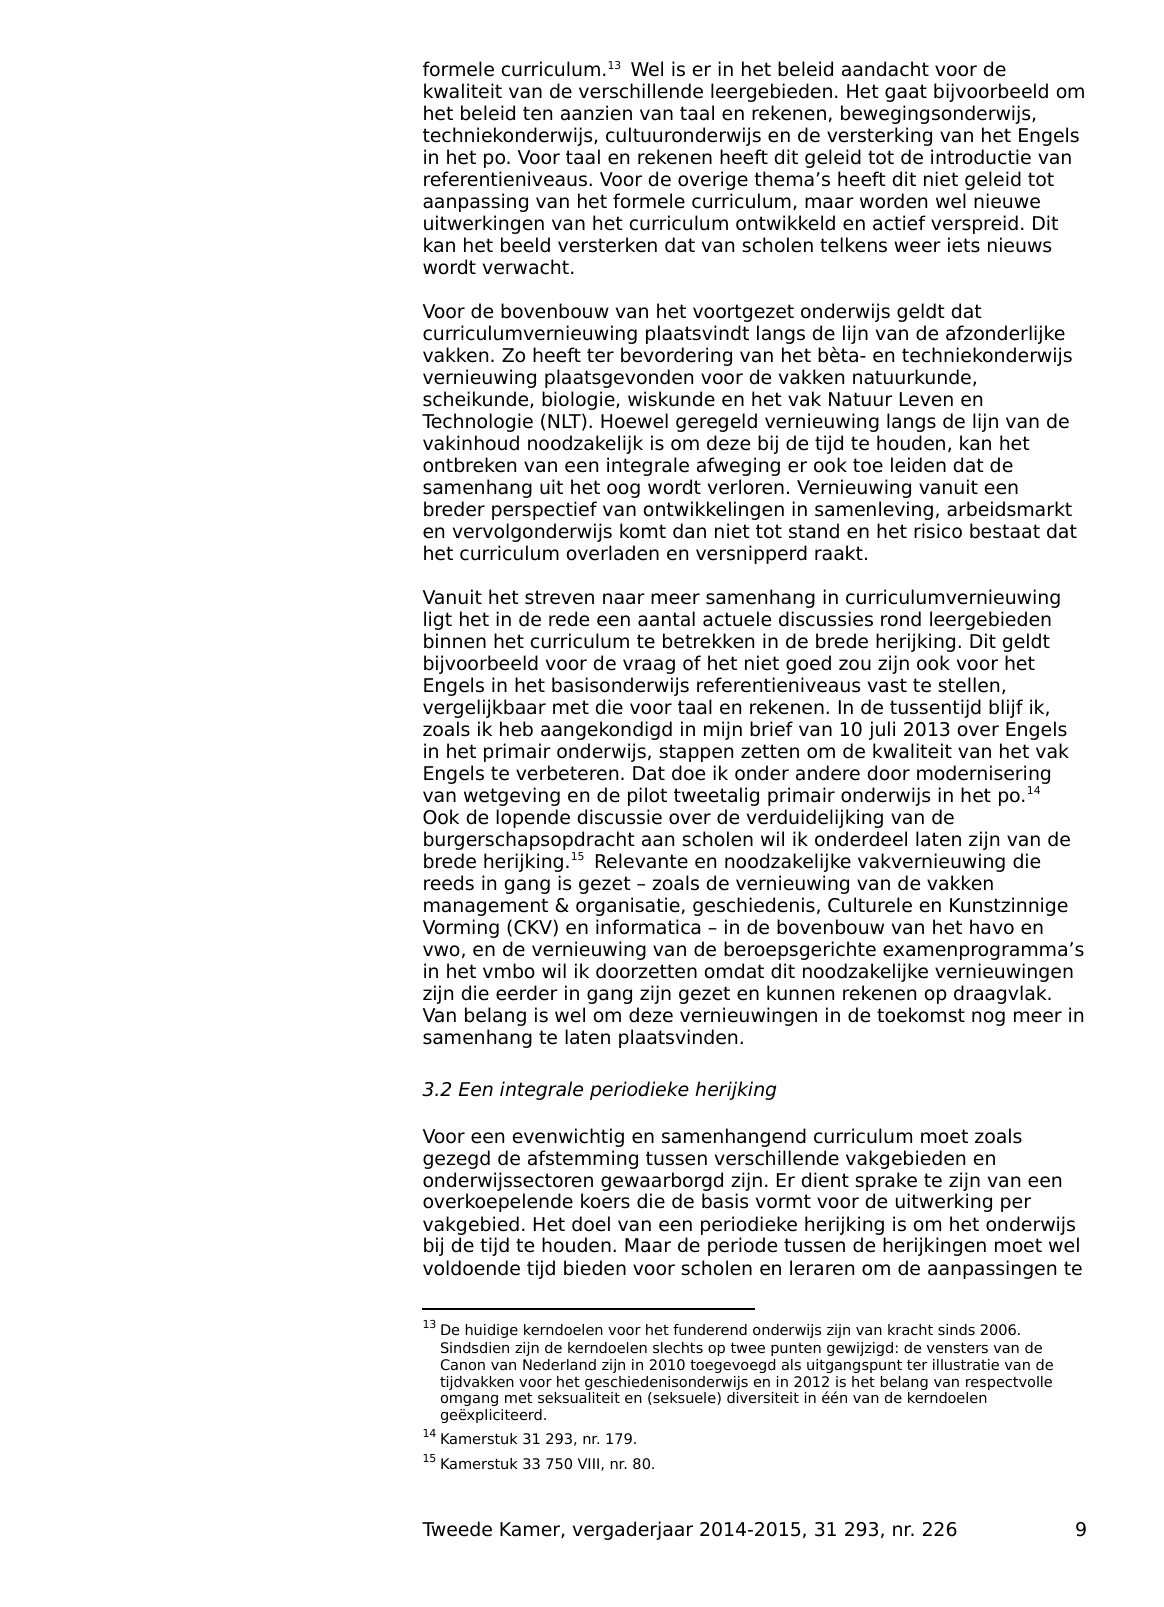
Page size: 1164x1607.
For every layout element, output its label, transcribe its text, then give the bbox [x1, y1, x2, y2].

text Vanuit het streven naar meer samenhang in curriculumvernieuwing ligt het in de rede een aantal actuele discussies rond leergebieden binnen het curriculum te betrekken in de brede herijking. Dit geldt bijvoorbeeld voor de vraag of het niet goed zou zijn ook voor het Engels in het basisonderwijs referentieniveaus vast te stellen, vergelijkbaar met die voor taal en rekenen. In de tussentijd blijf ik, zoals ik heb aangekondigd in mijn brief van 10 juli 2013 over Engels in het primair onderwijs, stappen zetten om de kwaliteit van het vak Engels te verbeteren. Dat doe ik onder andere door modernisering van wetgeving en de pilot tweetalig primair onderwijs in het po. Ook de lopende discussie over de verduidelijking van de burgerschapsopdracht aan scholen wil ik onderdeel laten zijn van de brede herijking. Relevante en noodzakelijke vakvernieuwing die reeds in gang is gezet – zoals de vernieuwing van de vakken management & organisatie, geschiedenis, Culturele en Kunstzinnige Vorming (CKV) en informatica – in de bovenbouw van het havo en vwo, en de vernieuwing van de beroepsgerichte examenprogramma’s in het vmbo wil ik doorzetten omdat dit noodzakelijke vernieuwingen zijn die eerder in gang zijn gezet en kunnen rekenen op draagvlak. Van belang is wel om deze vernieuwingen in de toekomst nog meer in samenhang te laten plaatsvinden. [422, 587, 1087, 1048]
text Kamerstuk 33 750 VIII, nr. 80. [422, 1452, 1087, 1474]
text formele curriculum. Wel is er in het beleid aandacht voor de kwaliteit van de verschillende leergebieden. Het gaat bijvoorbeeld om het beleid ten aanzien van taal en rekenen, bewegingsonderwijs, techniekonderwijs, cultuuronderwijs en de versterking van het Engels in het po. Voor taal en rekenen heeft dit geleid tot de introductie van referentieniveaus. Voor de overige thema’s heeft dit niet geleid tot aanpassing van het formele curriculum, maar worden wel nieuwe uitwerkingen van het curriculum ontwikkeld en actief verspreid. Dit kan het beeld versterken dat van scholen telkens weer iets nieuws wordt verwacht. [422, 59, 1087, 279]
text Kamerstuk 31 293, nr. 179. [422, 1427, 1087, 1449]
text Voor een evenwichtig en samenhangend curriculum moet zoals gezegd de afstemming tussen verschillende vakgebieden en onderwijssectoren gewaarborgd zijn. Er dient sprake te zijn van een overkoepelende koers die de basis vormt voor de uitwerking per vakgebied. Het doel van een periodieke herijking is om het onderwijs bij de tijd te houden. Maar de periode tussen de herijkingen moet wel voldoende tijd bieden voor scholen en leraren om de aanpassingen te [422, 1126, 1087, 1279]
subtitle 3.2 Een integrale periodieke herijking [422, 1078, 1087, 1101]
text Voor de bovenbouw van het voortgezet onderwijs geldt dat curriculumvernieuwing plaatsvindt langs de lijn van de afzonderlijke vakken. Zo heeft ter bevordering van het bèta- en techniekonderwijs vernieuwing plaatsgevonden voor de vakken natuurkunde, scheikunde, biologie, wiskunde en het vak Natuur Leven en Technologie (NLT). Hoewel geregeld vernieuwing langs de lijn van de vakinhoud noodzakelijk is om deze bij de tijd te houden, kan het ontbreken van een integrale afweging er ook toe leiden dat de samenhang uit het oog wordt verloren. Vernieuwing vanuit een breder perspectief van ontwikkelingen in samenleving, arbeidsmarkt en vervolgonderwijs komt dan niet tot stand en het risico bestaat dat het curriculum overladen en versnipperd raakt. [422, 301, 1087, 565]
text De huidige kerndoelen voor het funderend onderwijs zijn van kracht sinds 2006. Sindsdien zijn de kerndoelen slechts op twee punten gewijzigd: de vensters van de Canon van Nederland zijn in 2010 toegevoegd als uitgangspunt ter illustratie van de tijdvakken voor het geschiedenisonderwijs en in 2012 is het belang van respectvolle omgang met seksualiteit en (seksuele) diversiteit in één van de kerndoelen geëxpliciteerd. [422, 1318, 1087, 1424]
